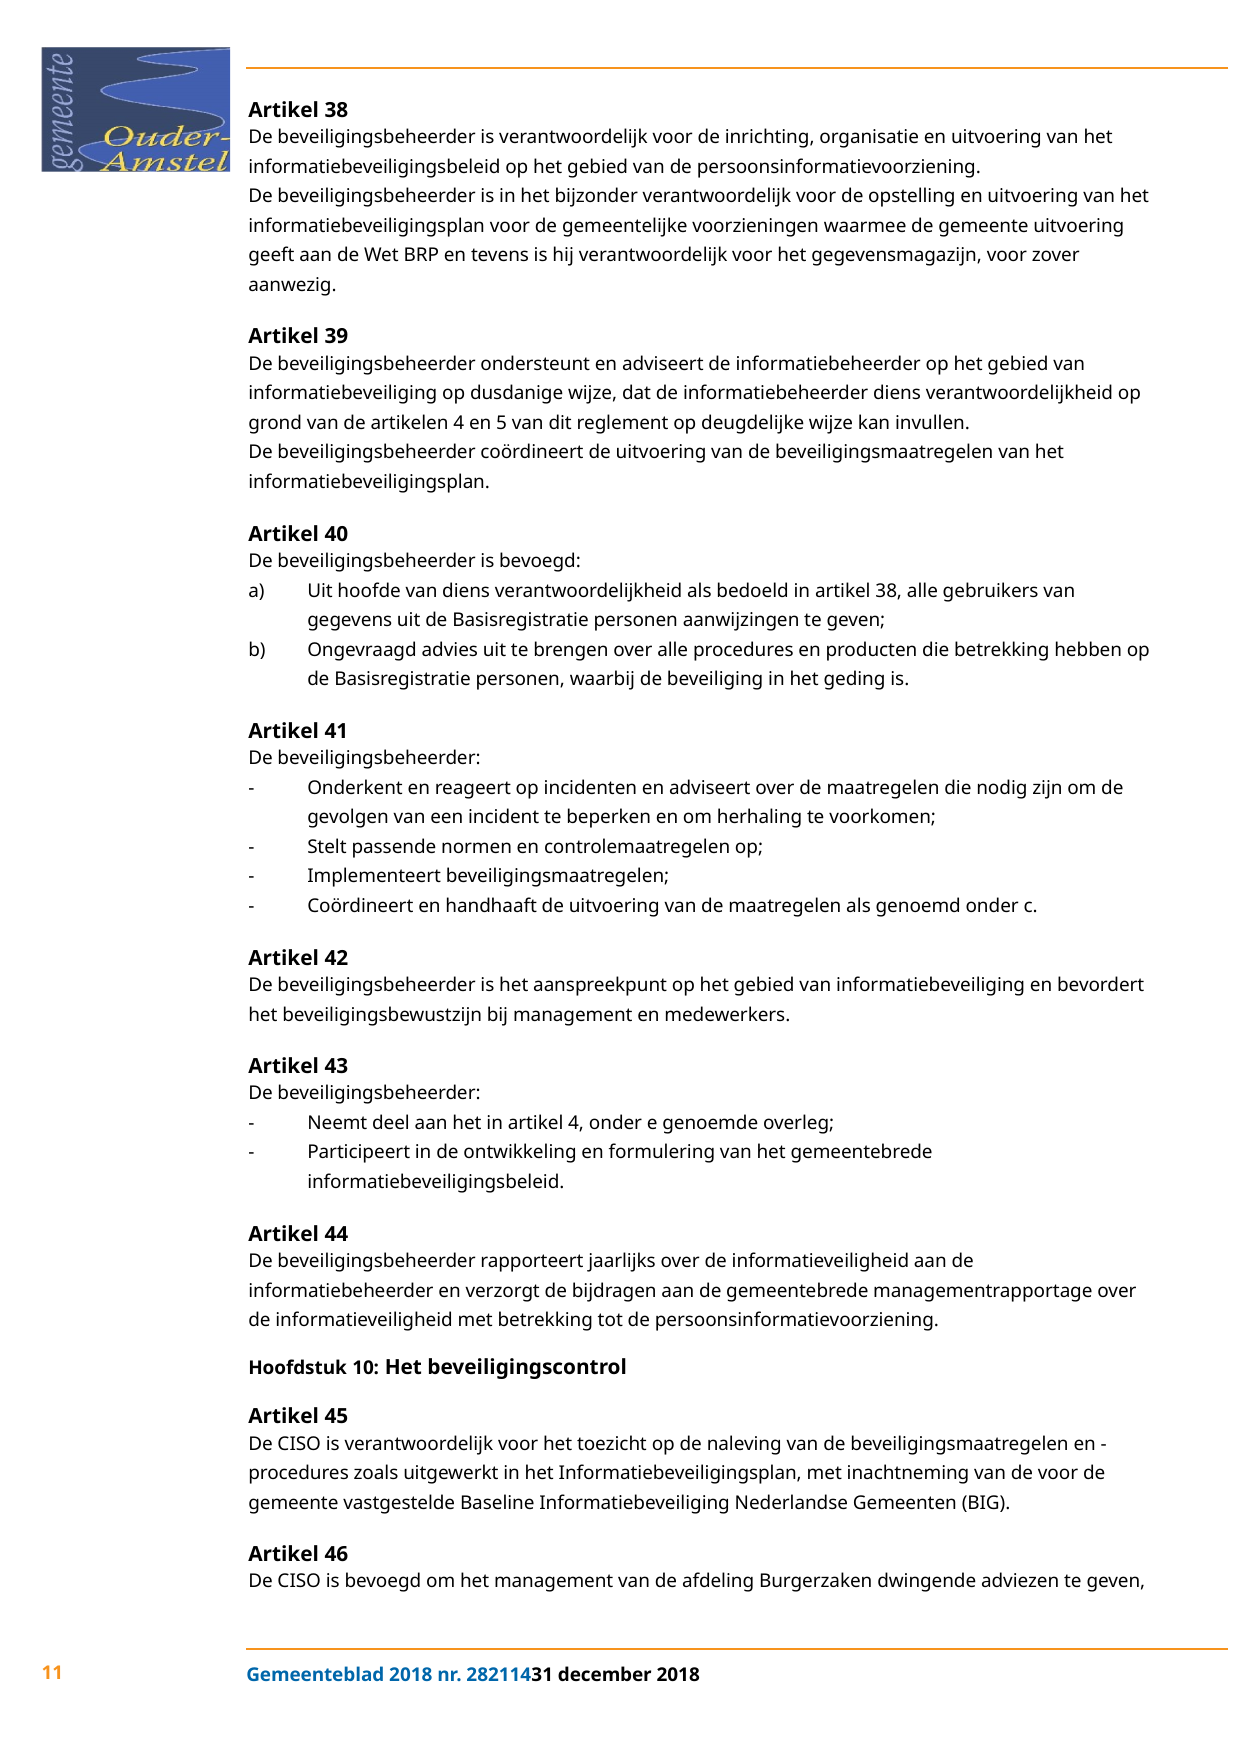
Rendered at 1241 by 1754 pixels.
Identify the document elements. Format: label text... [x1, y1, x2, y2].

text Artikel 40 [248, 519, 1152, 547]
text De beveiligingsbeheerder is het aanspreekpunt op het gebied van informatiebeveiliging en bevordert het beveiligingsbewustzijn bij management en medewerkers. [248, 971, 1152, 1026]
text Artikel 39 [248, 322, 1152, 350]
list Participeert in de ontwikkeling en formulering van het gemeentebrede informatiebeveiligingsbeleid. [248, 1139, 1152, 1194]
text Artikel 44 [248, 1219, 1152, 1247]
text De beveiligingsbeheerder rapporteert jaarlijks over de informatieveiligheid aan de informatiebeheerder en verzorgt de bijdragen aan de gemeentebrede managementrapportage over de informatieveiligheid met betrekking tot de persoonsinformatievoorziening. [248, 1247, 1152, 1332]
text De beveiligingsbeheerder coördineert de uitvoering van de beveiligingsmaatregelen van het informatiebeveiligingsplan. [248, 439, 1152, 494]
text Artikel 42 [248, 943, 1152, 971]
text Artikel 46 [248, 1539, 1152, 1568]
list Neemt deel aan het in artikel 4, onder e genoemde overleg; [248, 1109, 1152, 1135]
text Artikel 45 [248, 1401, 1152, 1430]
text De beveiligingsbeheerder is bevoegd: [248, 547, 1152, 573]
text De CISO is bevoegd om het management van de afdeling Burgerzaken dwingende adviezen te geven, [248, 1568, 1152, 1593]
text Artikel 43 [248, 1051, 1152, 1079]
text De beveiligingsbeheerder is verantwoordelijk voor de inrichting, organisatie en uitvoering van het informatiebeveiligingsbeleid op het gebied van de persoonsinformatievoorziening. [248, 123, 1152, 178]
list Uit hoofde van diens verantwoordelijkheid als bedoeld in artikel 38, alle gebruikers van gegevens uit de Basisregistratie personen aanwijzingen te geven; [248, 577, 1152, 632]
list Onderkent en reageert op incidenten en adviseert over de maatregelen die nodig zijn om de gevolgen van een incident te beperken en om herhaling te voorkomen; [248, 774, 1152, 829]
text De beveiligingsbeheerder ondersteunt en adviseert de informatiebeheerder op het gebied van informatiebeveiliging op dusdanige wijze, dat de informatiebeheerder diens verantwoordelijkheid op grond van de artikelen 4 en 5 van dit reglement op deugdelijke wijze kan invullen. [248, 350, 1152, 435]
list Implementeert beveiligingsmaatregelen; [248, 863, 1152, 888]
text De beveiligingsbeheerder: [248, 744, 1152, 770]
list Coördineert en handhaaft de uitvoering van de maatregelen als genoemd onder c. [248, 892, 1152, 918]
text Artikel 41 [248, 716, 1152, 744]
list Ongevraagd advies uit te brengen over alle procedures en producten die betrekking hebben op de Basisregistratie personen, waarbij de beveiliging in het geding is. [248, 636, 1152, 691]
text De CISO is verantwoordelijk voor het toezicht op de naleving van de beveiligingsmaatregelen en -procedures zoals uitgewerkt in het Informatiebeveiligingsplan, met inachtneming van de voor de gemeente vastgestelde Baseline Informatiebeveiliging Nederlandse Gemeenten (BIG). [248, 1430, 1152, 1514]
list Stelt passende normen en controlemaatregelen op; [248, 833, 1152, 859]
picture [41, 47, 231, 172]
text De beveiligingsbeheerder is in het bijzonder verantwoordelijk voor de opstelling en uitvoering van het informatiebeveiligingsplan voor de gemeentelijke voorzieningen waarmee de gemeente uitvoering geeft aan de Wet BRP en tevens is hij verantwoordelijk voor het gegevensmagazijn, voor zover aanwezig. [248, 182, 1152, 297]
text Hoofdstuk 10: Het beveiligingscontrol [248, 1352, 1152, 1380]
text Artikel 38 [248, 95, 1152, 123]
text De beveiligingsbeheerder: [248, 1079, 1152, 1105]
